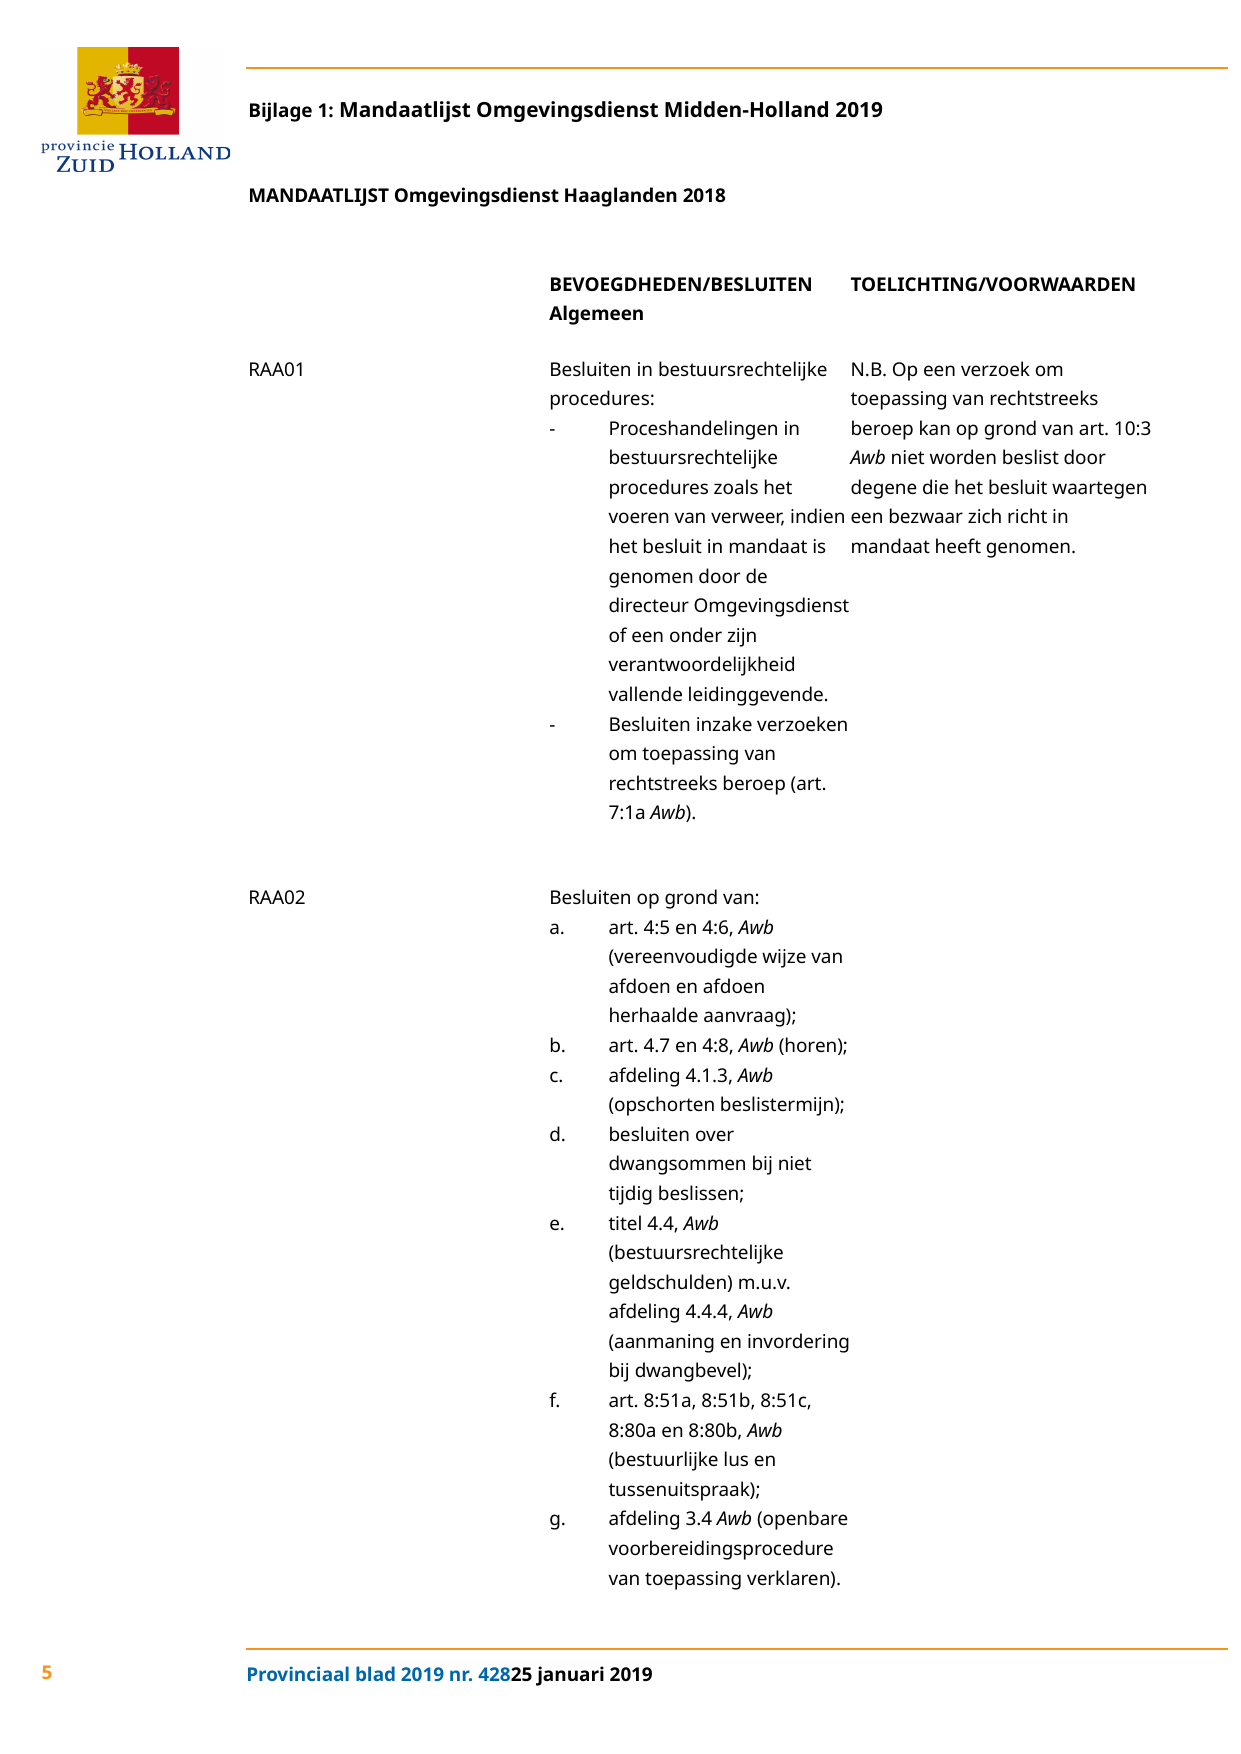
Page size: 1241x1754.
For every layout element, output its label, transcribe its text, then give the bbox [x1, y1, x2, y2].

table_header TOELICHTING/VOORWAARDEN [850, 271, 1152, 326]
picture [41, 47, 231, 172]
text Bijlage 1: Mandaatlijst Omgevingsdienst Midden-Holland 2019 [248, 95, 1152, 123]
table_cell Besluiten in bestuursrechtelijke procedures: Proceshandelingen in bestuursrechtelijke procedures zoals het voeren van verweer, indien het besluit in mandaat is genomen door de directeur Omgevingsdienst of een onder zijn verantwoordelijkheid vallende leidinggevende. Besluiten inzake verzoeken om toepassing van rechtstreeks beroep (art. 7:1a Awb). [549, 326, 850, 855]
table_cell Besluiten op grond van: art. 4:5 en 4:6, Awb (vereenvoudigde wijze van afdoen en afdoen herhaalde aanvraag); art. 4.7 en 4:8, Awb (horen); afdeling 4.1.3, Awb (opschorten beslistermijn); besluiten over dwangsommen bij niet tijdig beslissen; titel 4.4, Awb (bestuursrechtelijke geldschulden) m.u.v. afdeling 4.4.4, Awb (aanmaning en invordering bij dwangbevel); art. 8:51a, 8:51b, 8:51c, 8:80a en 8:80b, Awb (bestuurlijke lus en tussenuitspraak); afdeling 3.4 Awb (openbare voorbereidingsprocedure van toepassing verklaren). [549, 855, 850, 1591]
table_cell [850, 855, 1152, 1591]
table_cell RAA02 [248, 855, 549, 1591]
table_cell N.B. Op een verzoek om toepassing van rechtstreeks beroep kan op grond van art. 10:3 Awb niet worden beslist door degene die het besluit waartegen een bezwaar zich richt in mandaat heeft genomen. [850, 326, 1152, 855]
table_cell RAA01 [248, 326, 549, 855]
table_header [248, 271, 549, 326]
table_header MANDAATLIJST Omgevingsdienst Haaglanden 2018 [248, 153, 1152, 238]
table_header BEVOEGDHEDEN/BESLUITEN Algemeen [549, 271, 850, 326]
